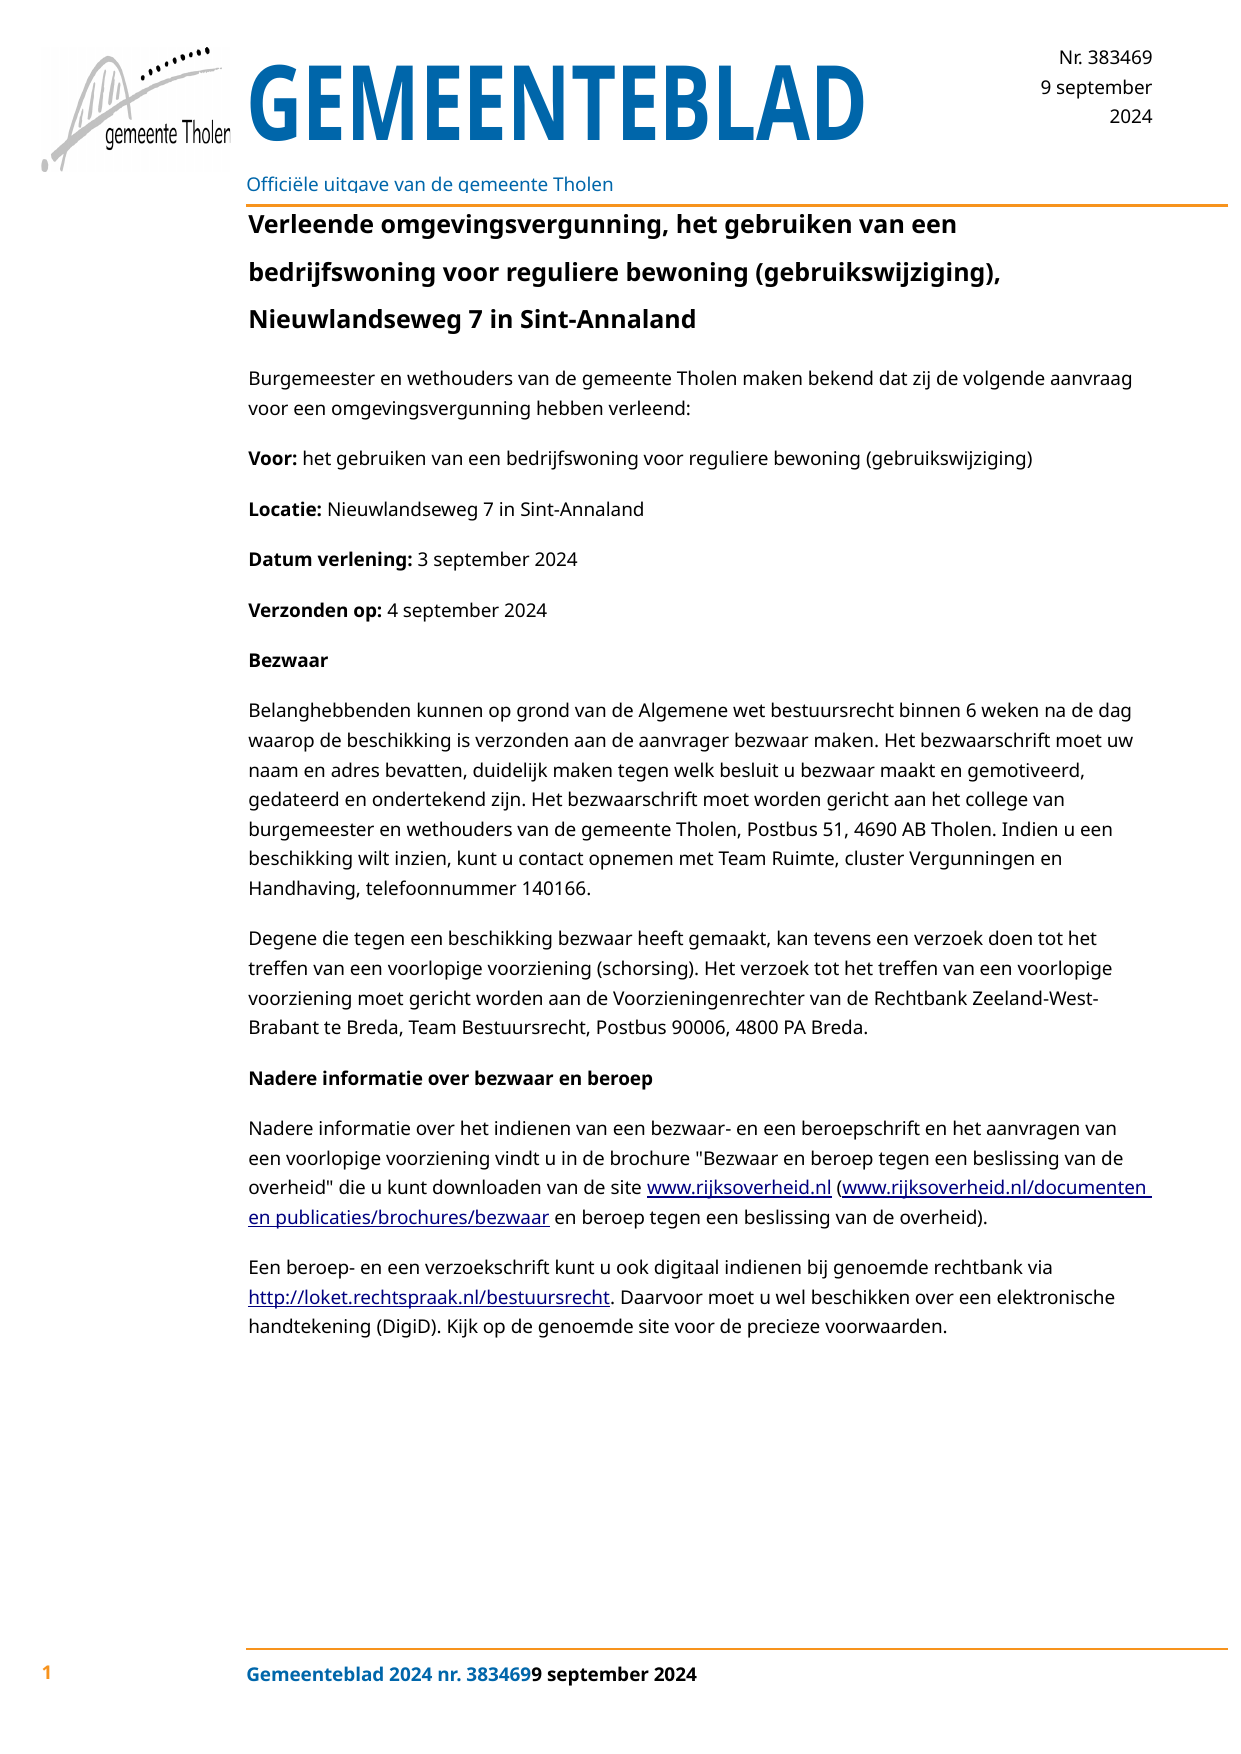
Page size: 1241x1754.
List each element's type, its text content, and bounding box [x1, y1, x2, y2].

text Degene die tegen een beschikking bezwaar heeft gemaakt, kan tevens een verzoek doen tot het treffen van een voorlopige voorziening (schorsing). Het verzoek tot het treffen van een voorlopige voorziening moet gericht worden aan de Voorzieningenrechter van de Rechtbank Zeeland-West-Brabant te Breda, Team Bestuursrecht, Postbus 90006, 4800 PA Breda. [248, 926, 1152, 1040]
text Bezwaar [248, 647, 1152, 673]
text Een beroep- en een verzoekschrift kunt u ook digitaal indienen bij genoemde rechtbank via http://loket.rechtspraak.nl/bestuursrecht. Daarvoor moet u wel beschikken over een elektronische handtekening (DigiD). Kijk op de genoemde site voor de precieze voorwaarden. [248, 1254, 1152, 1339]
text Burgemeester en wethouders van de gemeente Tholen maken bekend dat zij de volgende aanvraag voor een omgevingsvergunning hebben verleend: [248, 366, 1152, 421]
text Nadere informatie over het indienen van een bezwaar- en een beroepschrift en het aanvragen van een voorlopige voorziening vindt u in de brochure "Bezwaar en beroep tegen een beslissing van de overheid" die u kunt downloaden van de site www.rijksoverheid.nl (www.rijksoverheid.nl/documenten en publicaties/brochures/bezwaar en beroep tegen een beslissing van de overheid). [248, 1115, 1152, 1229]
text Voor: het gebruiken van een bedrijfswoning voor reguliere bewoning (gebruikswijziging) [248, 446, 1152, 471]
text Nadere informatie over bezwaar en beroep [248, 1065, 1152, 1090]
text Datum verlening: 3 september 2024 [248, 546, 1152, 572]
text Verleende omgevingsvergunning, het gebruiken van een bedrijfswoning voor reguliere bewoning (gebruikswijziging), Nieuwlandseweg 7 in Sint-Annaland [248, 207, 1152, 336]
text Locatie: Nieuwlandseweg 7 in Sint-Annaland [248, 496, 1152, 522]
text Verzonden op: 4 september 2024 [248, 597, 1152, 622]
picture [41, 47, 231, 172]
text Belanghebbenden kunnen op grond van de Algemene wet bestuursrecht binnen 6 weken na de dag waarop de beschikking is verzonden aan de aanvrager bezwaar maken. Het bezwaarschrift moet uw naam en adres bevatten, duidelijk maken tegen welk besluit u bezwaar maakt en gemotiveerd, gedateerd en ondertekend zijn. Het bezwaarschrift moet worden gericht aan het college van burgemeester en wethouders van de gemeente Tholen, Postbus 51, 4690 AB Tholen. Indien u een beschikking wilt inzien, kunt u contact opnemen met Team Ruimte, cluster Vergunningen en Handhaving, telefoonnummer 140166. [248, 698, 1152, 901]
